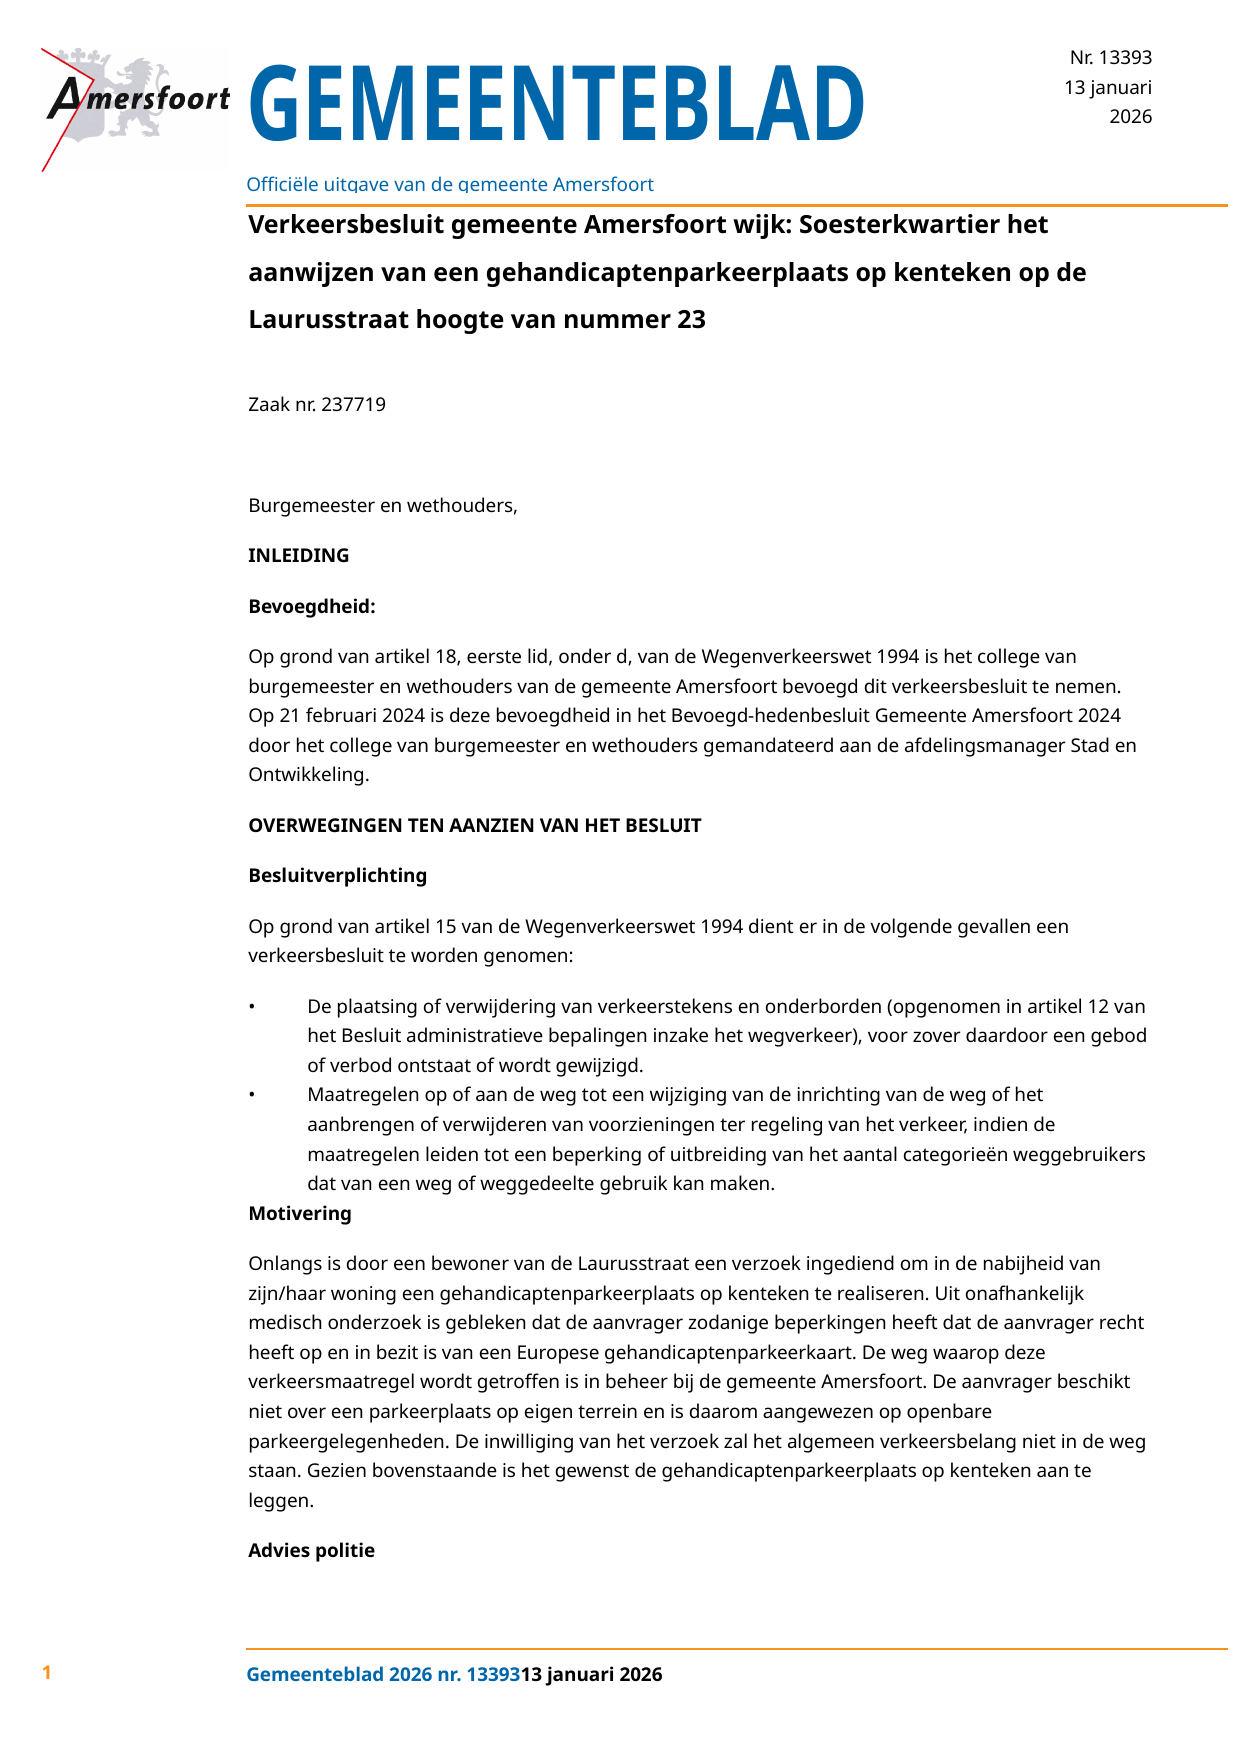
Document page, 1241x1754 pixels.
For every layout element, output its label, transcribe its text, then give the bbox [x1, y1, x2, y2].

text Verkeersbesluit gemeente Amersfoort wijk: Soesterkwartier het aanwijzen van een gehandicaptenparkeerplaats op kenteken op de Laurusstraat hoogte van nummer 23 [248, 207, 1152, 336]
text Op grond van artikel 18, eerste lid, onder d, van de Wegenverkeerswet 1994 is het college van burgemeester en wethouders van de gemeente Amersfoort bevoegd dit verkeersbesluit te nemen. Op 21 februari 2024 is deze bevoegdheid in het Bevoegd-hedenbesluit Gemeente Amersfoort 2024 door het college van burgemeester en wethouders gemandateerd aan de afdelingsmanager Stad en Ontwikkeling. [248, 643, 1152, 787]
text Bevoegdheid: [248, 593, 1152, 619]
text Advies politie [248, 1537, 1152, 1563]
text Onlangs is door een bewoner van de Laurusstraat een verzoek ingediend om in de nabijheid van zijn/haar woning een gehandicaptenparkeerplaats op kenteken te realiseren. Uit onafhankelijk medisch onderzoek is gebleken dat de aanvrager zodanige beperkingen heeft dat de aanvrager recht heeft op en in bezit is van een Europese gehandicaptenparkeerkaart. De weg waarop deze verkeersmaatregel wordt getroffen is in beheer bij de gemeente Amersfoort. De aanvrager beschikt niet over een parkeerplaats op eigen terrein en is daarom aangewezen op openbare parkeergelegenheden. De inwilliging van het verzoek zal het algemeen verkeersbelang niet in de weg staan. Gezien bovenstaande is het gewenst de gehandicaptenparkeerplaats op kenteken aan te leggen. [248, 1250, 1152, 1513]
text Op grond van artikel 15 van de Wegenverkeerswet 1994 dient er in de volgende gevallen een verkeersbesluit te worden genomen: [248, 913, 1152, 968]
picture [41, 47, 231, 172]
text Zaak nr. 237719 [248, 391, 1152, 417]
text Motivering [248, 1200, 1152, 1226]
text Burgemeester en wethouders, [248, 492, 1152, 518]
text Besluitverplichting [248, 862, 1152, 888]
text INLEIDING [248, 542, 1152, 568]
list Maatregelen op of aan de weg tot een wijziging van de inrichting van de weg of het aanbrengen of verwijderen van voorzieningen ter regeling van het verkeer, indien de maatregelen leiden tot een beperking of uitbreiding van het aantal categorieën weggebruikers dat van een weg of weggedeelte gebruik kan maken. [248, 1082, 1152, 1196]
list De plaatsing of verwijdering van verkeerstekens en onderborden (opgenomen in artikel 12 van het Besluit administratieve bepalingen inzake het wegverkeer), voor zover daardoor een gebod of verbod ontstaat of wordt gewijzigd. [248, 993, 1152, 1078]
text OVERWEGINGEN TEN AANZIEN VAN HET BESLUIT [248, 812, 1152, 838]
